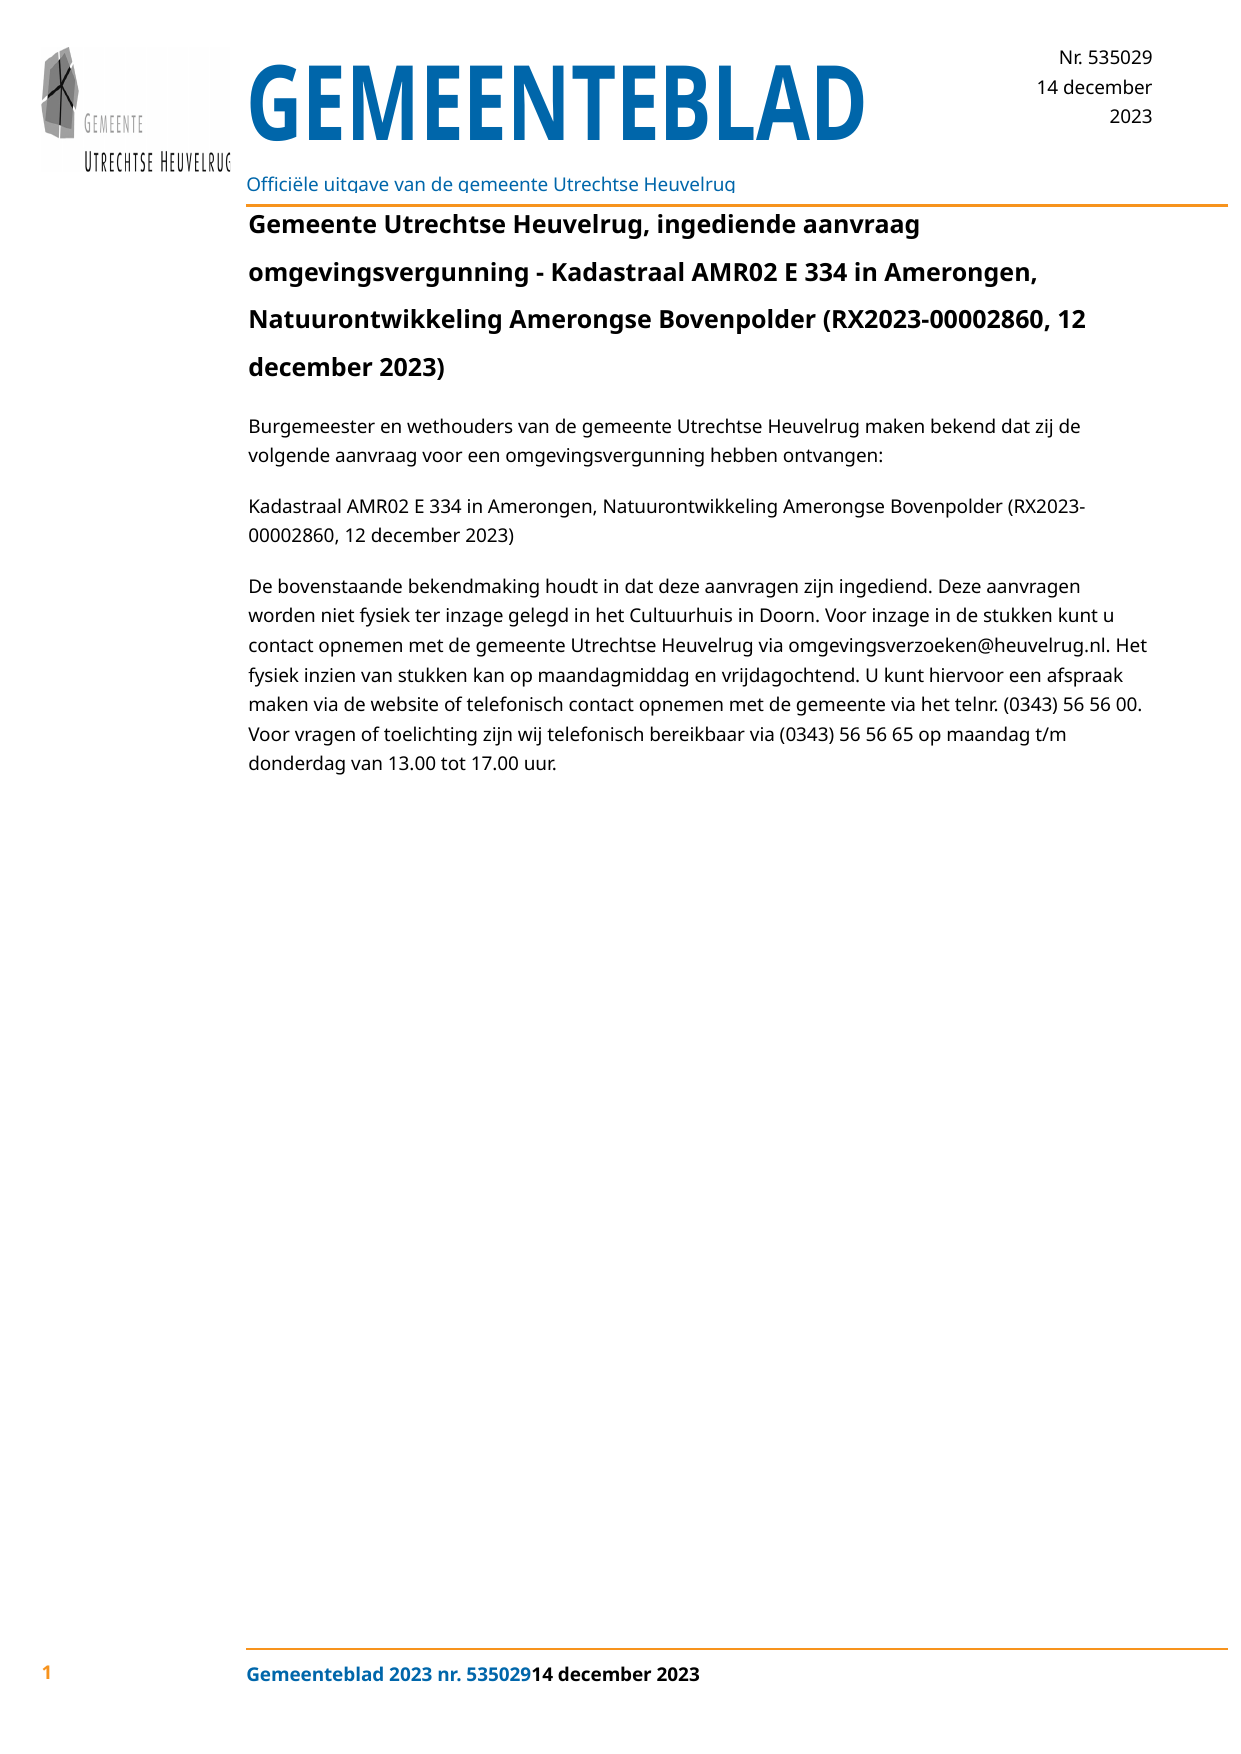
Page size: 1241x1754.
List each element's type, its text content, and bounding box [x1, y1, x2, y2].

text De bovenstaande bekendmaking houdt in dat deze aanvragen zijn ingediend. Deze aanvragen worden niet fysiek ter inzage gelegd in het Cultuurhuis in Doorn. Voor inzage in de stukken kunt u contact opnemen met de gemeente Utrechtse Heuvelrug via omgevingsverzoeken@heuvelrug.nl. Het fysiek inzien van stukken kan op maandagmiddag en vrijdagochtend. U kunt hiervoor een afspraak maken via de website of telefonisch contact opnemen met de gemeente via het telnr. (0343) 56 56 00. Voor vragen of toelichting zijn wij telefonisch bereikbaar via (0343) 56 56 65 op maandag t/m donderdag van 13.00 tot 17.00 uur. [248, 573, 1152, 776]
text Kadastraal AMR02 E 334 in Amerongen, Natuurontwikkeling Amerongse Bovenpolder (RX2023-00002860, 12 december 2023) [248, 493, 1152, 548]
text Burgemeester en wethouders van de gemeente Utrechtse Heuvelrug maken bekend dat zij de volgende aanvraag voor een omgevingsvergunning hebben ontvangen: [248, 413, 1152, 468]
picture [41, 47, 231, 172]
text Gemeente Utrechtse Heuvelrug, ingediende aanvraag omgevingsvergunning - Kadastraal AMR02 E 334 in Amerongen, Natuurontwikkeling Amerongse Bovenpolder (RX2023-00002860, 12 december 2023) [248, 207, 1152, 384]
